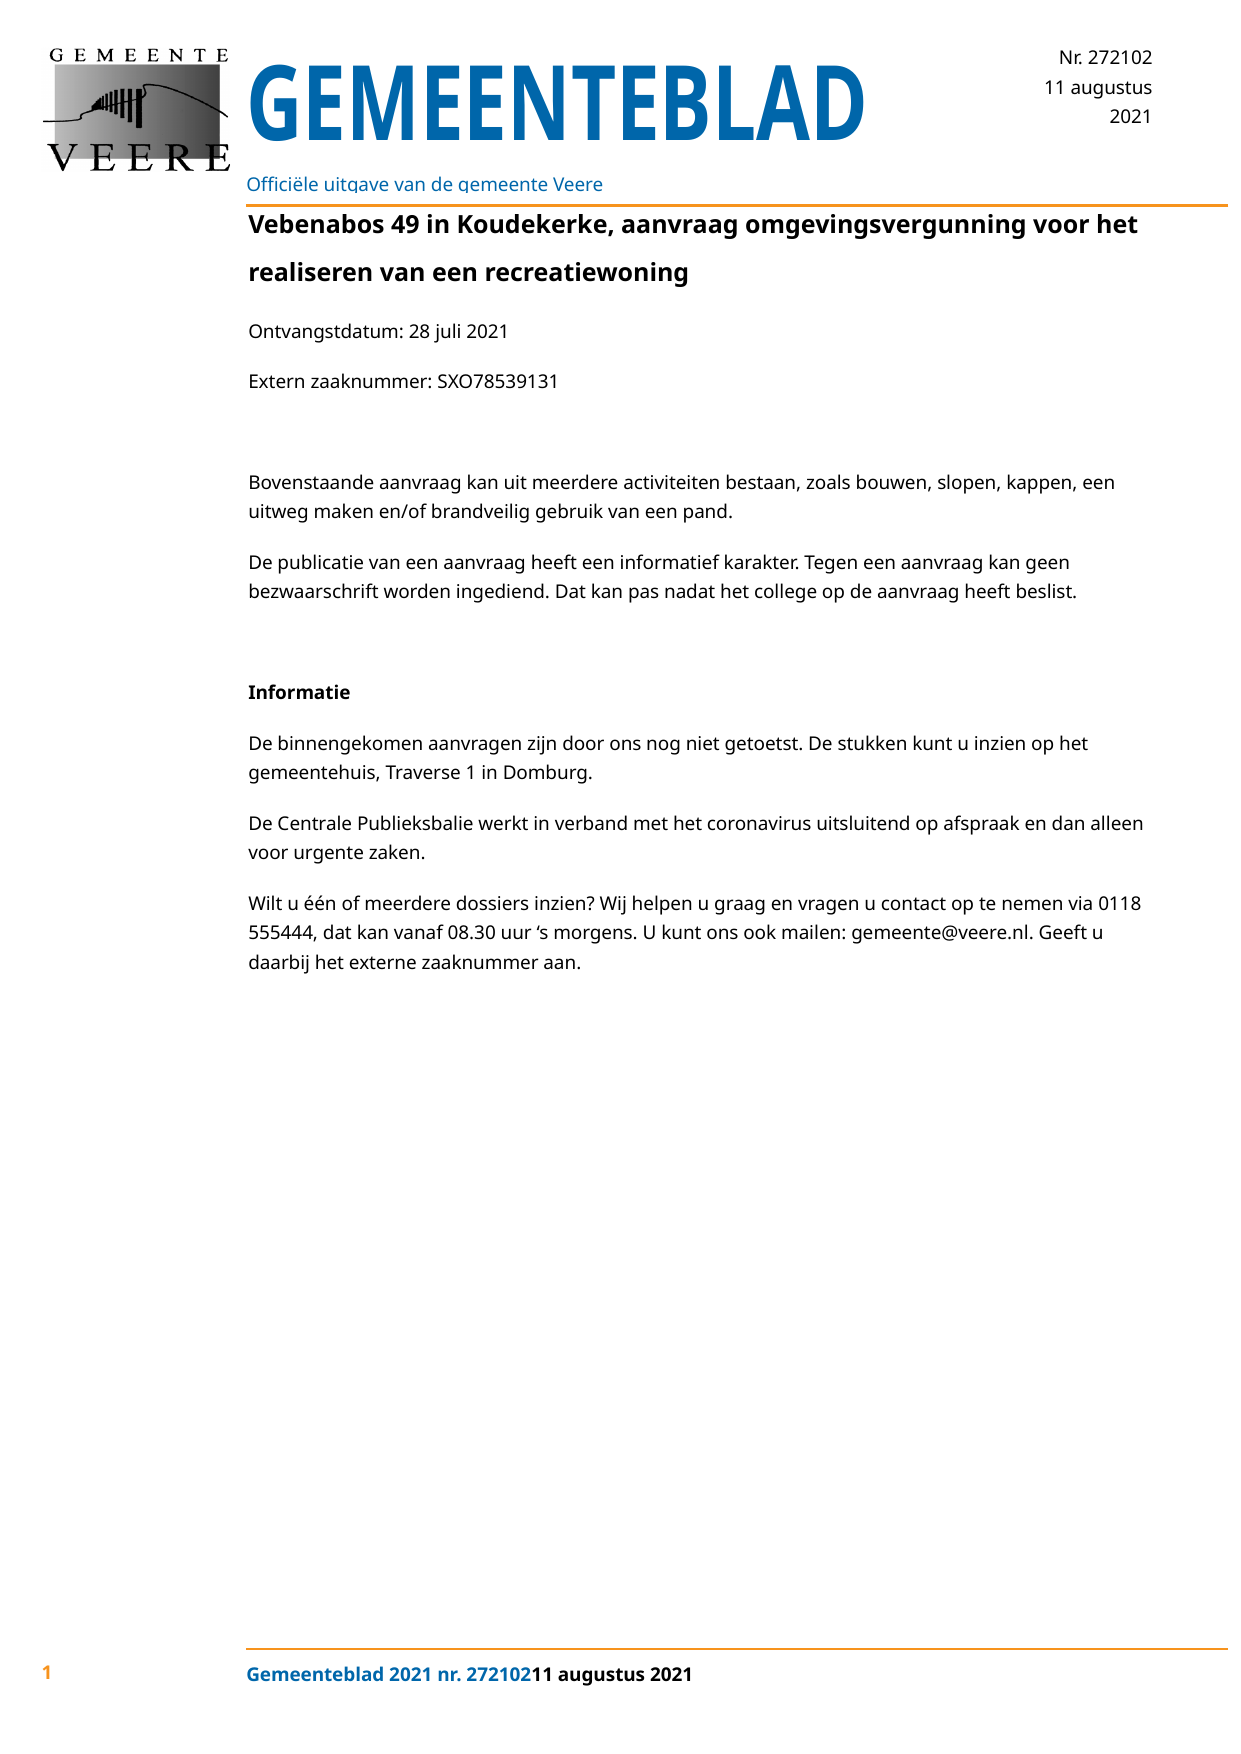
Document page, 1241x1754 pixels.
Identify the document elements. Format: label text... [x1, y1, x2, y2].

text De Centrale Publieksbalie werkt in verband met het coronavirus uitsluitend op afspraak en dan alleen voor urgente zaken. [248, 810, 1152, 865]
text Ontvangstdatum: 28 juli 2021 [248, 318, 1152, 344]
text Wilt u één of meerdere dossiers inzien? Wij helpen u graag en vragen u contact op te nemen via 0118 555444, dat kan vanaf 08.30 uur ‘s morgens. U kunt ons ook mailen: gemeente@veere.nl. Geeft u daarbij het externe zaaknummer aan. [248, 890, 1152, 975]
text De binnengekomen aanvragen zijn door ons nog niet getoetst. De stukken kunt u inzien op het gemeentehuis, Traverse 1 in Domburg. [248, 730, 1152, 785]
text Bovenstaande aanvraag kan uit meerdere activiteiten bestaan, zoals bouwen, slopen, kappen, een uitweg maken en/of brandveilig gebruik van een pand. [248, 469, 1152, 524]
text De publicatie van een aanvraag heeft een informatief karakter. Tegen een aanvraag kan geen bezwaarschrift worden ingediend. Dat kan pas nadat het college op de aanvraag heeft beslist. [248, 549, 1152, 604]
text Vebenabos 49 in Koudekerke, aanvraag omgevingsvergunning voor het realiseren van een recreatiewoning [248, 207, 1152, 288]
picture [41, 47, 231, 172]
text Informatie [248, 679, 1152, 705]
text Extern zaaknummer: SXO78539131 [248, 368, 1152, 394]
